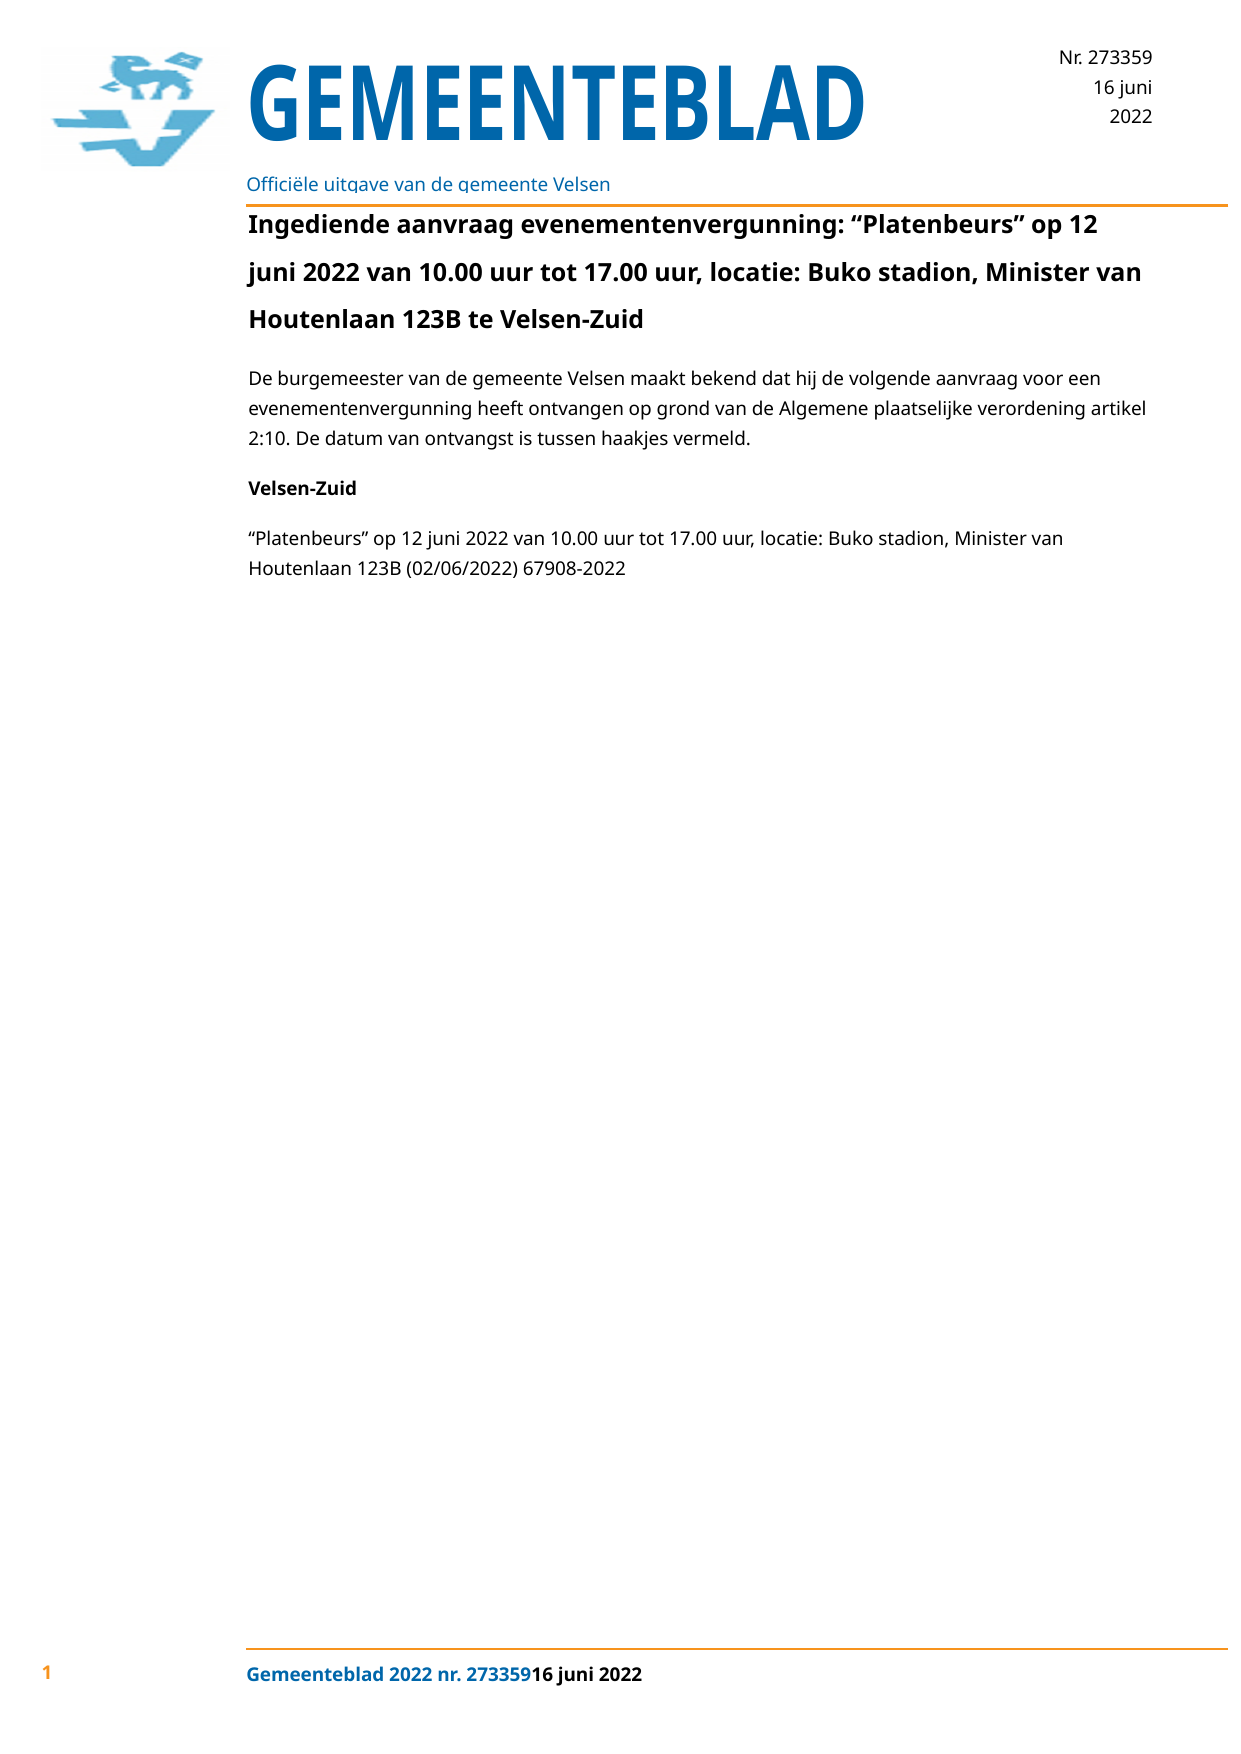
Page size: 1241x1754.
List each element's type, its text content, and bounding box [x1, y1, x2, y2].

text Velsen-Zuid [248, 475, 1152, 501]
text “Platenbeurs” op 12 juni 2022 van 10.00 uur tot 17.00 uur, locatie: Buko stadion, Minister van Houtenlaan 123B (02/06/2022) 67908-2022 [248, 526, 1152, 581]
text De burgemeester van de gemeente Velsen maakt bekend dat hij de volgende aanvraag voor een evenementenvergunning heeft ontvangen op grond van de Algemene plaatselijke verordening artikel 2:10. De datum van ontvangst is tussen haakjes vermeld. [248, 366, 1152, 450]
text Ingediende aanvraag evenementenvergunning: “Platenbeurs” op 12 juni 2022 van 10.00 uur tot 17.00 uur, locatie: Buko stadion, Minister van Houtenlaan 123B te Velsen-Zuid [248, 207, 1152, 336]
picture [41, 47, 231, 172]
